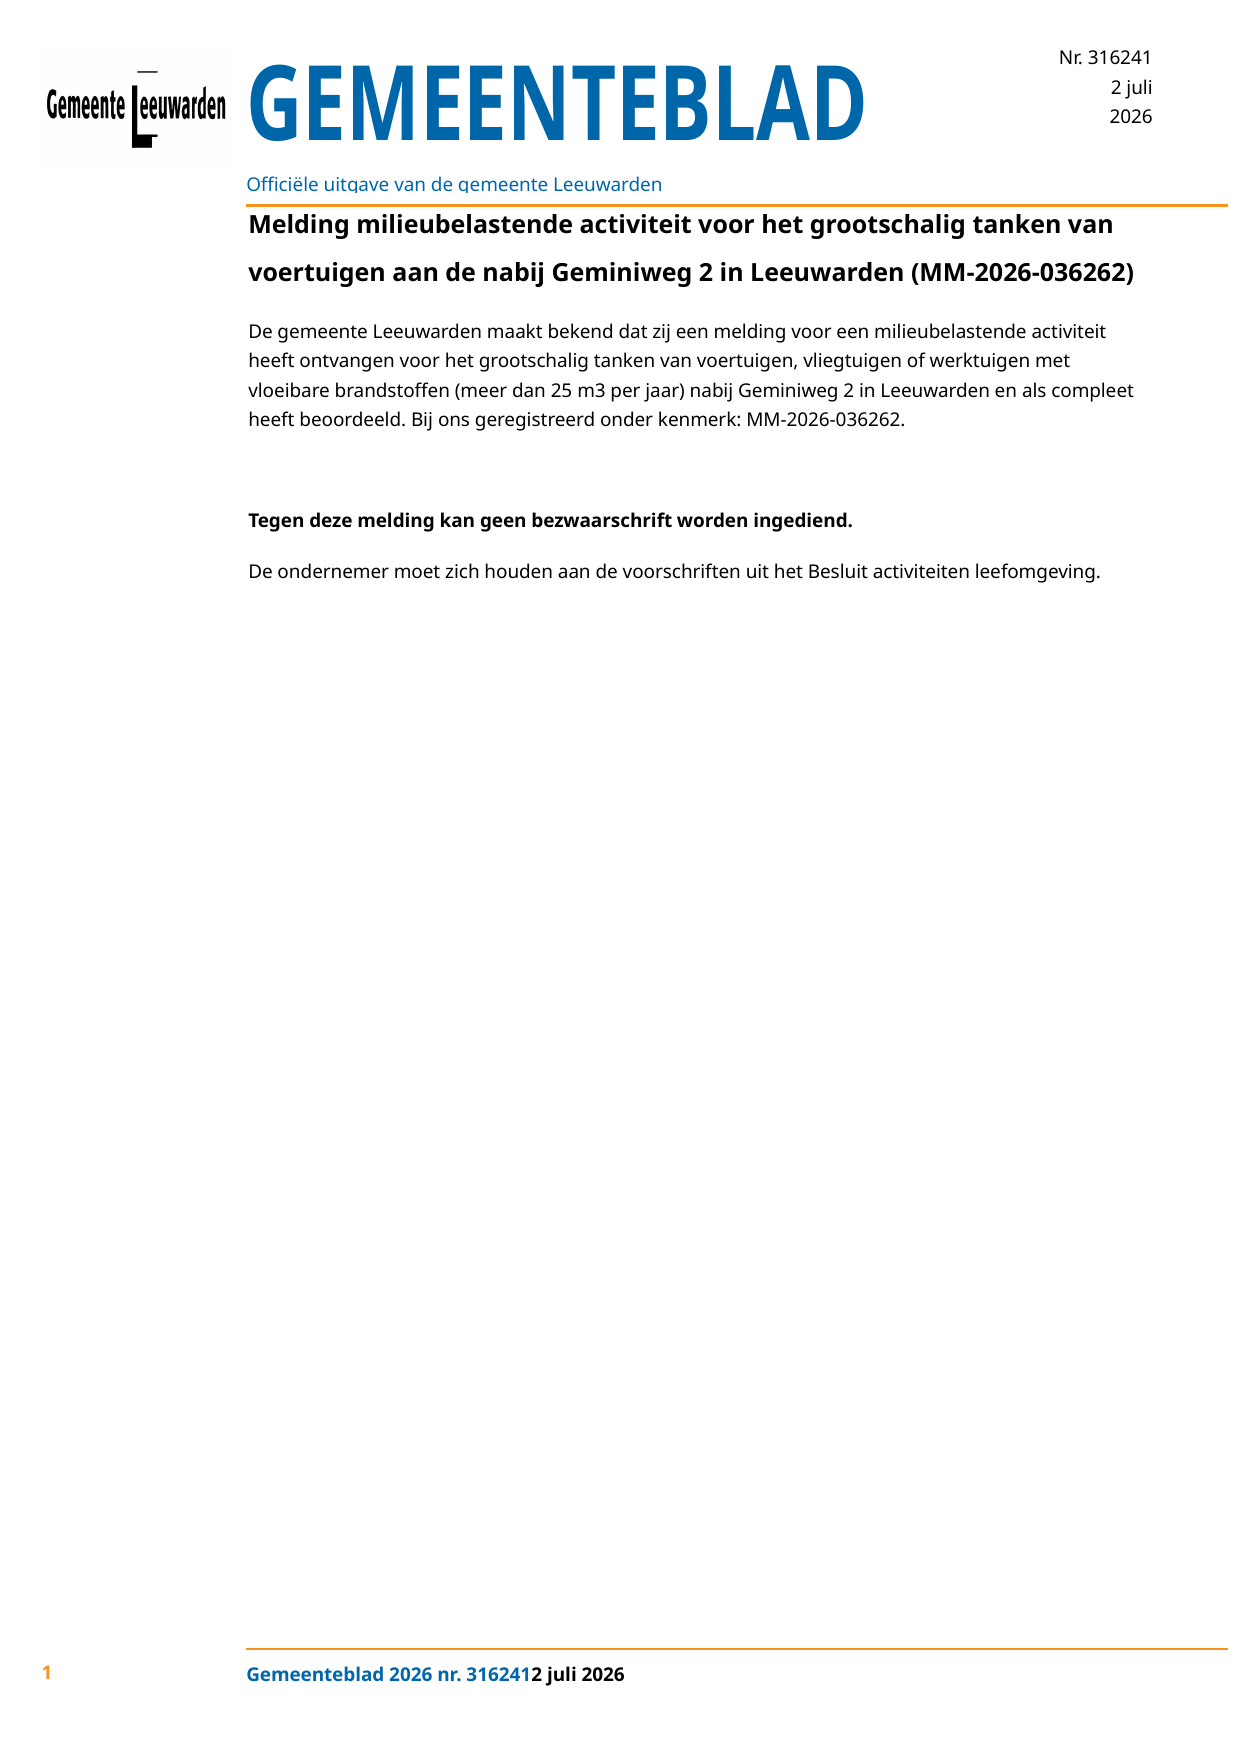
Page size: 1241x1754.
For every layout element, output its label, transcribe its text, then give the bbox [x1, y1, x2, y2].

picture [41, 47, 231, 172]
text Melding milieubelastende activiteit voor het grootschalig tanken van voertuigen aan de nabij Geminiweg 2 in Leeuwarden (MM-2026-036262) [248, 207, 1152, 288]
text De gemeente Leeuwarden maakt bekend dat zij een melding voor een milieubelastende activiteit heeft ontvangen voor het grootschalig tanken van voertuigen, vliegtuigen of werktuigen met vloeibare brandstoffen (meer dan 25 m3 per jaar) nabij Geminiweg 2 in Leeuwarden en als compleet heeft beoordeeld. Bij ons geregistreerd onder kenmerk: MM-2026-036262. [248, 318, 1152, 432]
text De ondernemer moet zich houden aan de voorschriften uit het Besluit activiteiten leefomgeving. [248, 558, 1152, 584]
text Tegen deze melding kan geen bezwaarschrift worden ingediend. [248, 507, 1152, 533]
